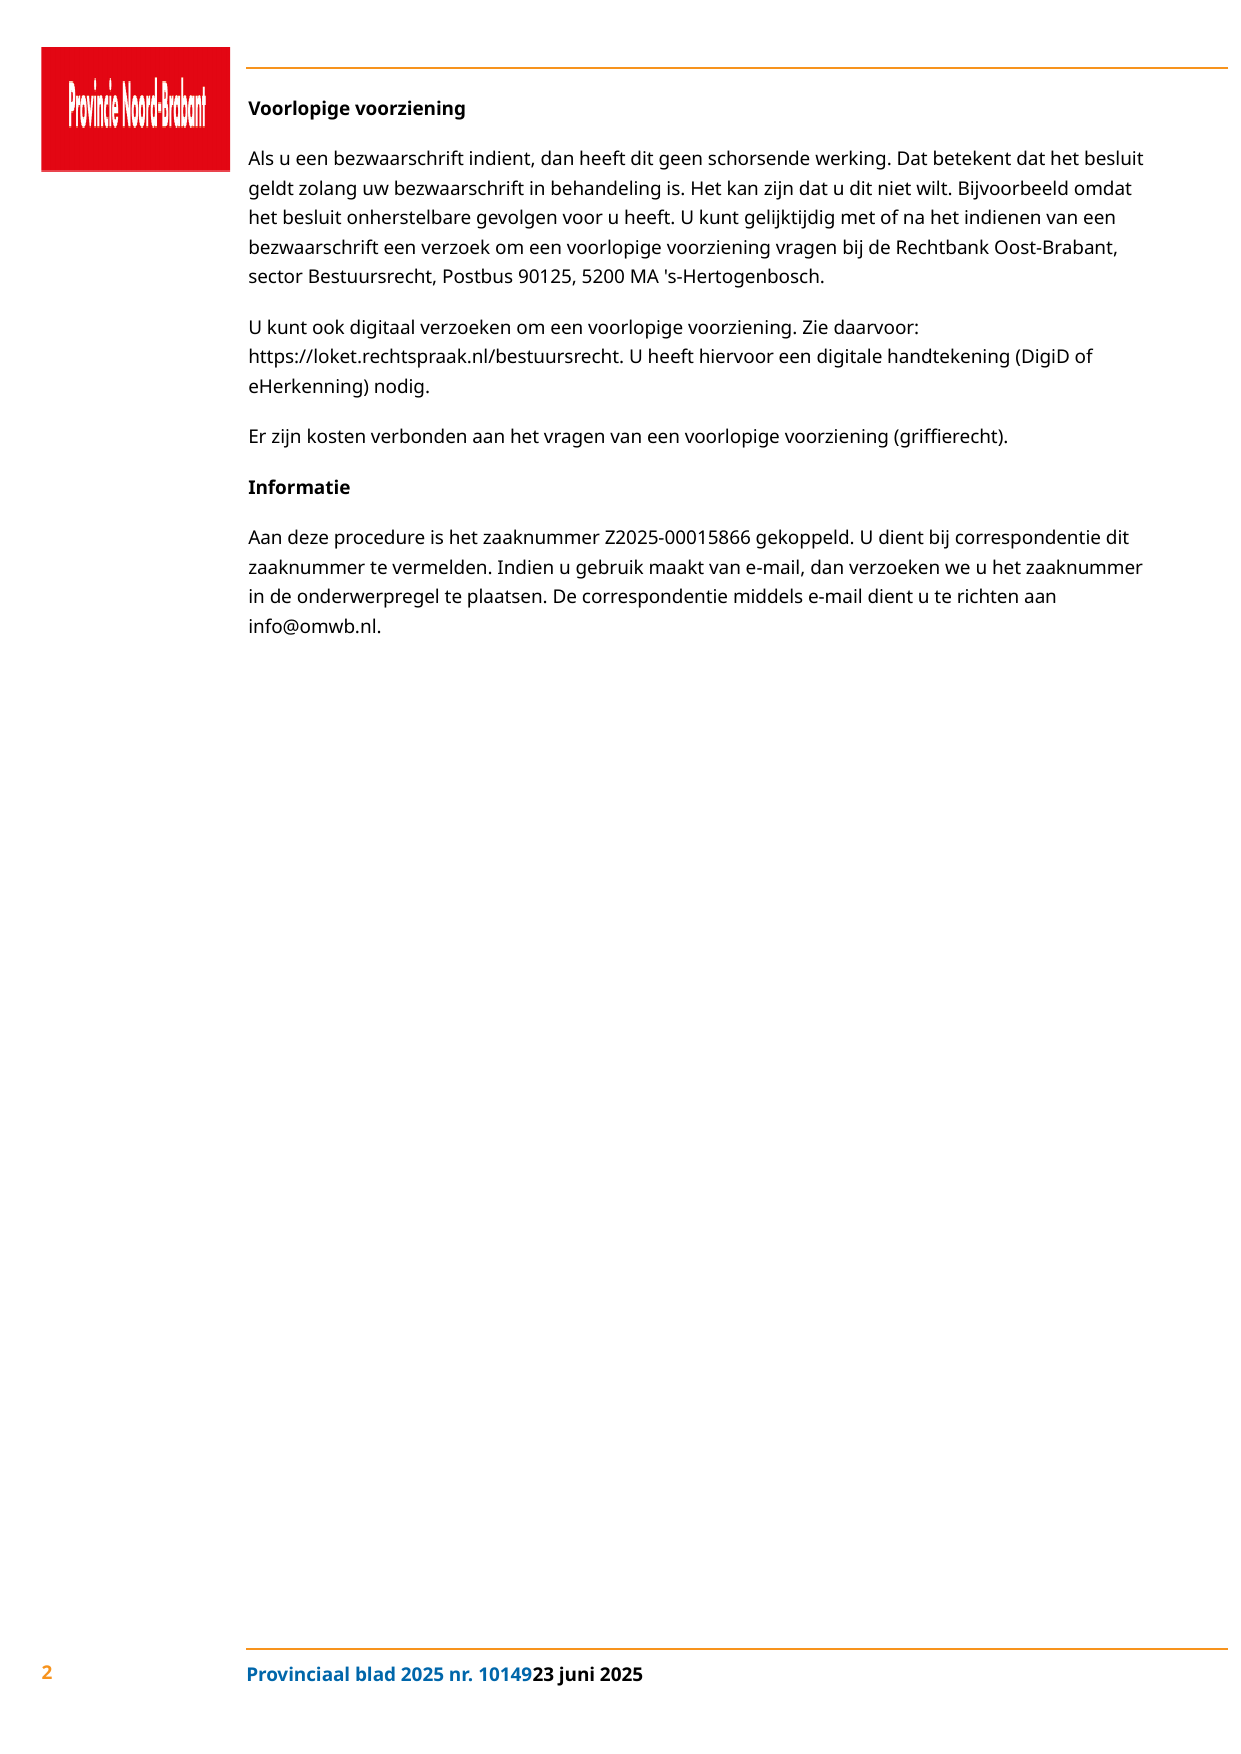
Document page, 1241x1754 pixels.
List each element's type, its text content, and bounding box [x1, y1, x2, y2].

text Voorlopige voorziening [248, 95, 1152, 121]
text Er zijn kosten verbonden aan het vragen van een voorlopige voorziening (griffierecht). [248, 423, 1152, 449]
text U kunt ook digitaal verzoeken om een voorlopige voorziening. Zie daarvoor: https://loket.rechtspraak.nl/bestuursrecht. U heeft hiervoor een digitale handtekening (DigiD of eHerkenning) nodig. [248, 314, 1152, 399]
picture [41, 47, 231, 172]
text Als u een bezwaarschrift indient, dan heeft dit geen schorsende werking. Dat betekent dat het besluit geldt zolang uw bezwaarschrift in behandeling is. Het kan zijn dat u dit niet wilt. Bijvoorbeeld omdat het besluit onherstelbare gevolgen voor u heeft. U kunt gelijktijdig met of na het indienen van een bezwaarschrift een verzoek om een voorlopige voorziening vragen bij de Rechtbank Oost-Brabant, sector Bestuursrecht, Postbus 90125, 5200 MA 's‑Hertogenbosch. [248, 145, 1152, 289]
text Informatie [248, 474, 1152, 500]
text Aan deze procedure is het zaaknummer Z2025-00015866 gekoppeld. U dient bij correspondentie dit zaaknummer te vermelden. Indien u gebruik maakt van e-mail, dan verzoeken we u het zaaknummer in de onderwerpregel te plaatsen. De correspondentie middels e-mail dient u te richten aan info@omwb.nl. [248, 524, 1152, 639]
